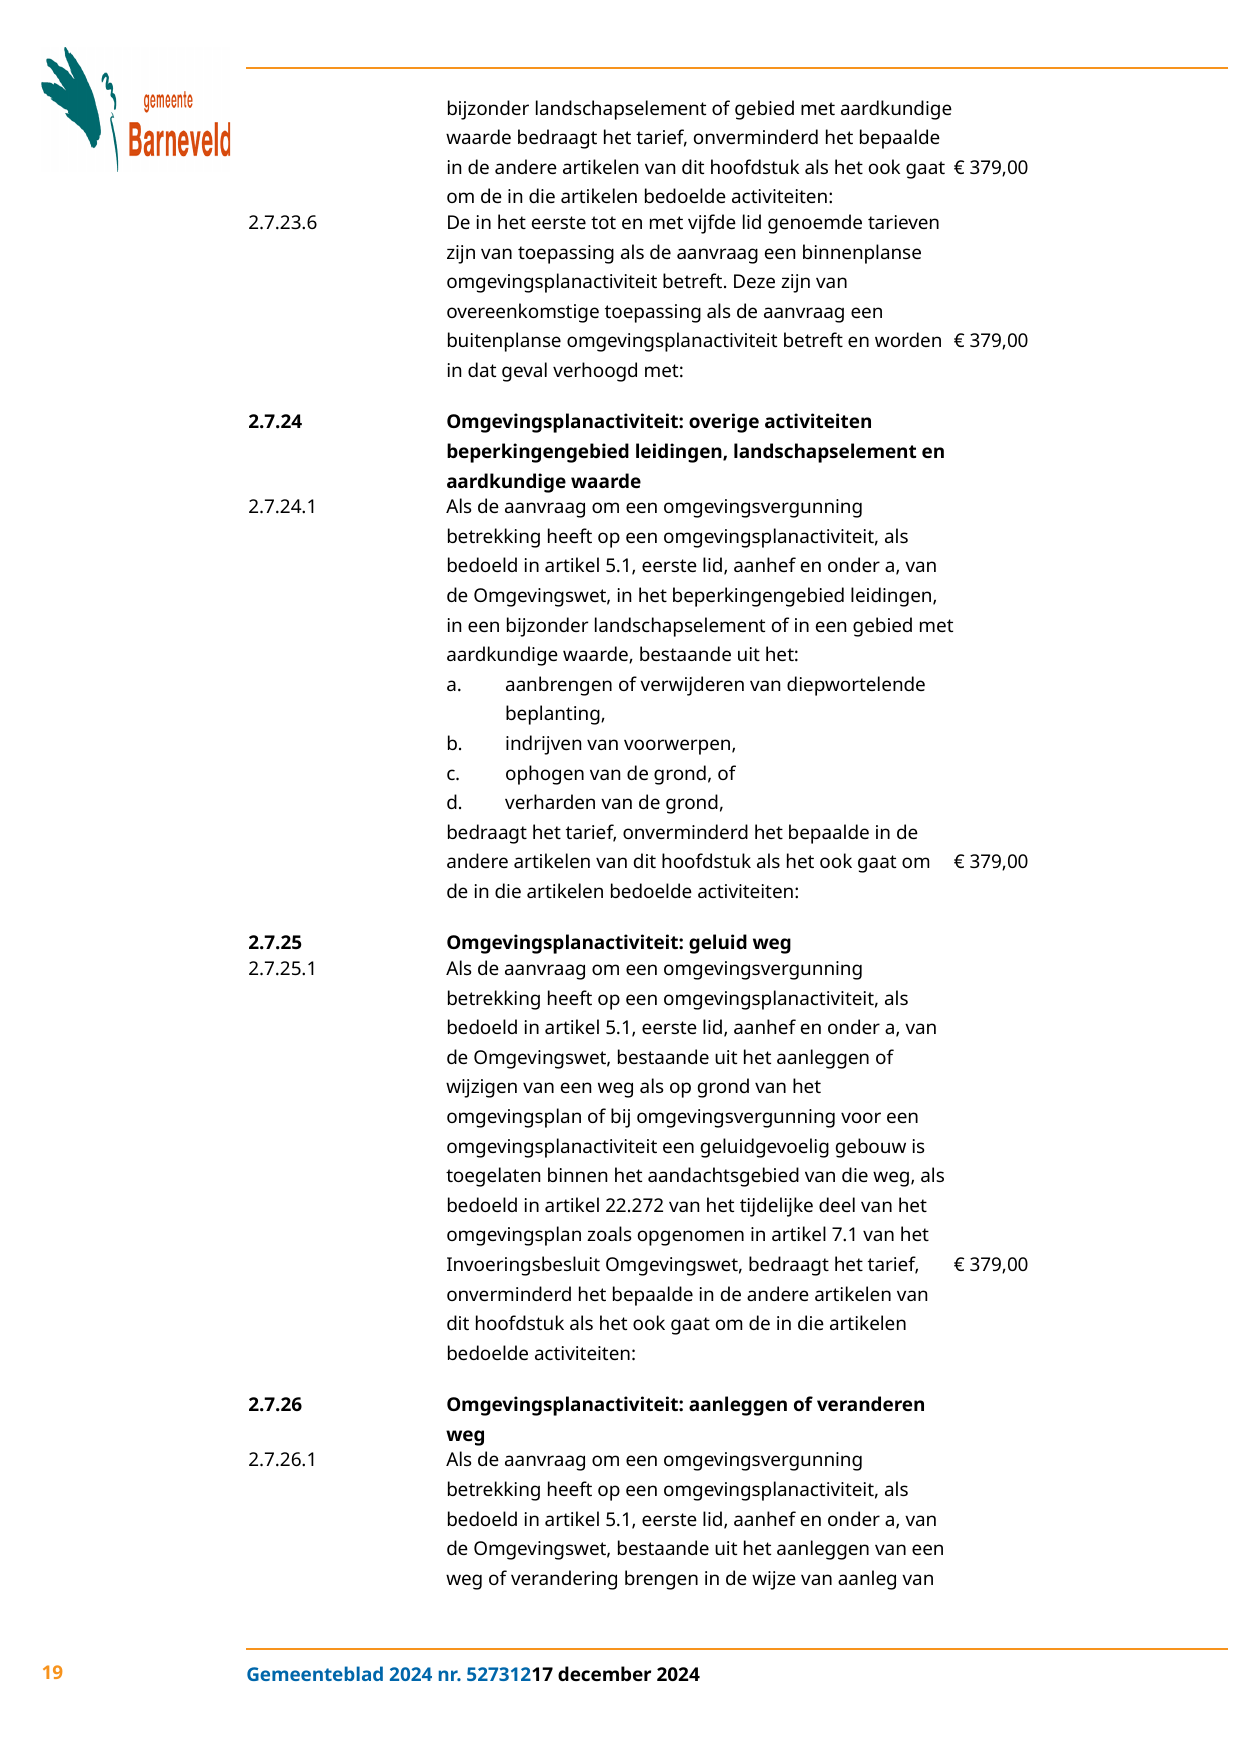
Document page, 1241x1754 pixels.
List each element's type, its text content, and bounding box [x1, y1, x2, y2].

table_cell [954, 409, 1152, 493]
table_cell 2.7.23.6 [248, 209, 446, 383]
table_cell [446, 383, 954, 409]
table_cell 2.7.24.1 [248, 494, 446, 904]
table_cell Als de aanvraag om een omgevingsvergunning betrekking heeft op een omgevingsplanactiviteit, als bedoeld in artikel 5.1, eerste lid, aanhef en onder a, van de Omgevingswet, in het beperkingengebied leidingen, in een bijzonder landschapselement of in een gebied met aardkundige waarde, bestaande uit het: aanbrengen of verwijderen van diepwortelende beplanting, indrijven van voorwerpen, ophogen van de grond, of verharden van de grond, bedraagt het tarief, onverminderd het bepaalde in de andere artikelen van dit hoofdstuk als het ook gaat om de in die artikelen bedoelde activiteiten: [446, 494, 954, 904]
table_cell € 379,00 [954, 95, 1152, 209]
table_cell 2.7.26 [248, 1391, 446, 1447]
table_cell [954, 1366, 1152, 1391]
table_cell € 379,00 [954, 494, 1152, 904]
table_cell Als de aanvraag om een omgevingsvergunning betrekking heeft op een omgevingsplanactiviteit, als bedoeld in artikel 5.1, eerste lid, aanhef en onder a, van de Omgevingswet, bestaande uit het aanleggen of wijzigen van een weg als op grond van het omgevingsplan of bij omgevingsvergunning voor een omgevingsplanactiviteit een geluidgevoelig gebouw is toegelaten binnen het aandachtsgebied van die weg, als bedoeld in artikel 22.272 van het tijdelijke deel van het omgevingsplan zoals opgenomen in artikel 7.1 van het Invoeringsbesluit Omgevingswet, bedraagt het tarief, onverminderd het bepaalde in de andere artikelen van dit hoofdstuk als het ook gaat om de in die artikelen bedoelde activiteiten: [446, 955, 954, 1366]
table_cell [954, 930, 1152, 955]
table_cell € 379,00 [954, 955, 1152, 1366]
table_cell Als de aanvraag om een omgevingsvergunning betrekking heeft op een omgevingsplanactiviteit, als bedoeld in artikel 5.1, eerste lid, aanhef en onder a, van de Omgevingswet, bestaande uit het aanleggen van een weg of verandering brengen in de wijze van aanleg van [446, 1447, 954, 1591]
table_cell 2.7.25 [248, 930, 446, 955]
table_cell bijzonder landschapselement of gebied met aardkundige waarde bedraagt het tarief, onverminderd het bepaalde in de andere artikelen van dit hoofdstuk als het ook gaat om de in die artikelen bedoelde activiteiten: [446, 95, 954, 209]
table_cell 2.7.26.1 [248, 1447, 446, 1591]
picture [41, 47, 231, 172]
table_cell [954, 904, 1152, 929]
table_cell Omgevingsplanactiviteit: geluid weg [446, 930, 954, 955]
table_cell 2.7.25.1 [248, 955, 446, 1366]
table_cell Omgevingsplanactiviteit: overige activiteiten beperkingengebied leidingen, landschapselement en aardkundige waarde [446, 409, 954, 493]
table_cell 2.7.24 [248, 409, 446, 493]
table_cell [954, 1391, 1152, 1447]
table_cell De in het eerste tot en met vijfde lid genoemde tarieven zijn van toepassing als de aanvraag een binnenplanse omgevingsplanactiviteit betreft. Deze zijn van overeenkomstige toepassing als de aanvraag een buitenplanse omgevingsplanactiviteit betreft en worden in dat geval verhoogd met: [446, 209, 954, 383]
table_cell [248, 904, 446, 929]
table_cell [954, 383, 1152, 409]
table_cell [446, 904, 954, 929]
table_cell [446, 1366, 954, 1391]
table_cell € 379,00 [954, 209, 1152, 383]
table_cell Omgevingsplanactiviteit: aanleggen of veranderen weg [446, 1391, 954, 1447]
table_cell [954, 1447, 1152, 1591]
table_cell [248, 383, 446, 409]
table_cell [248, 1366, 446, 1391]
table_cell [248, 95, 446, 209]
